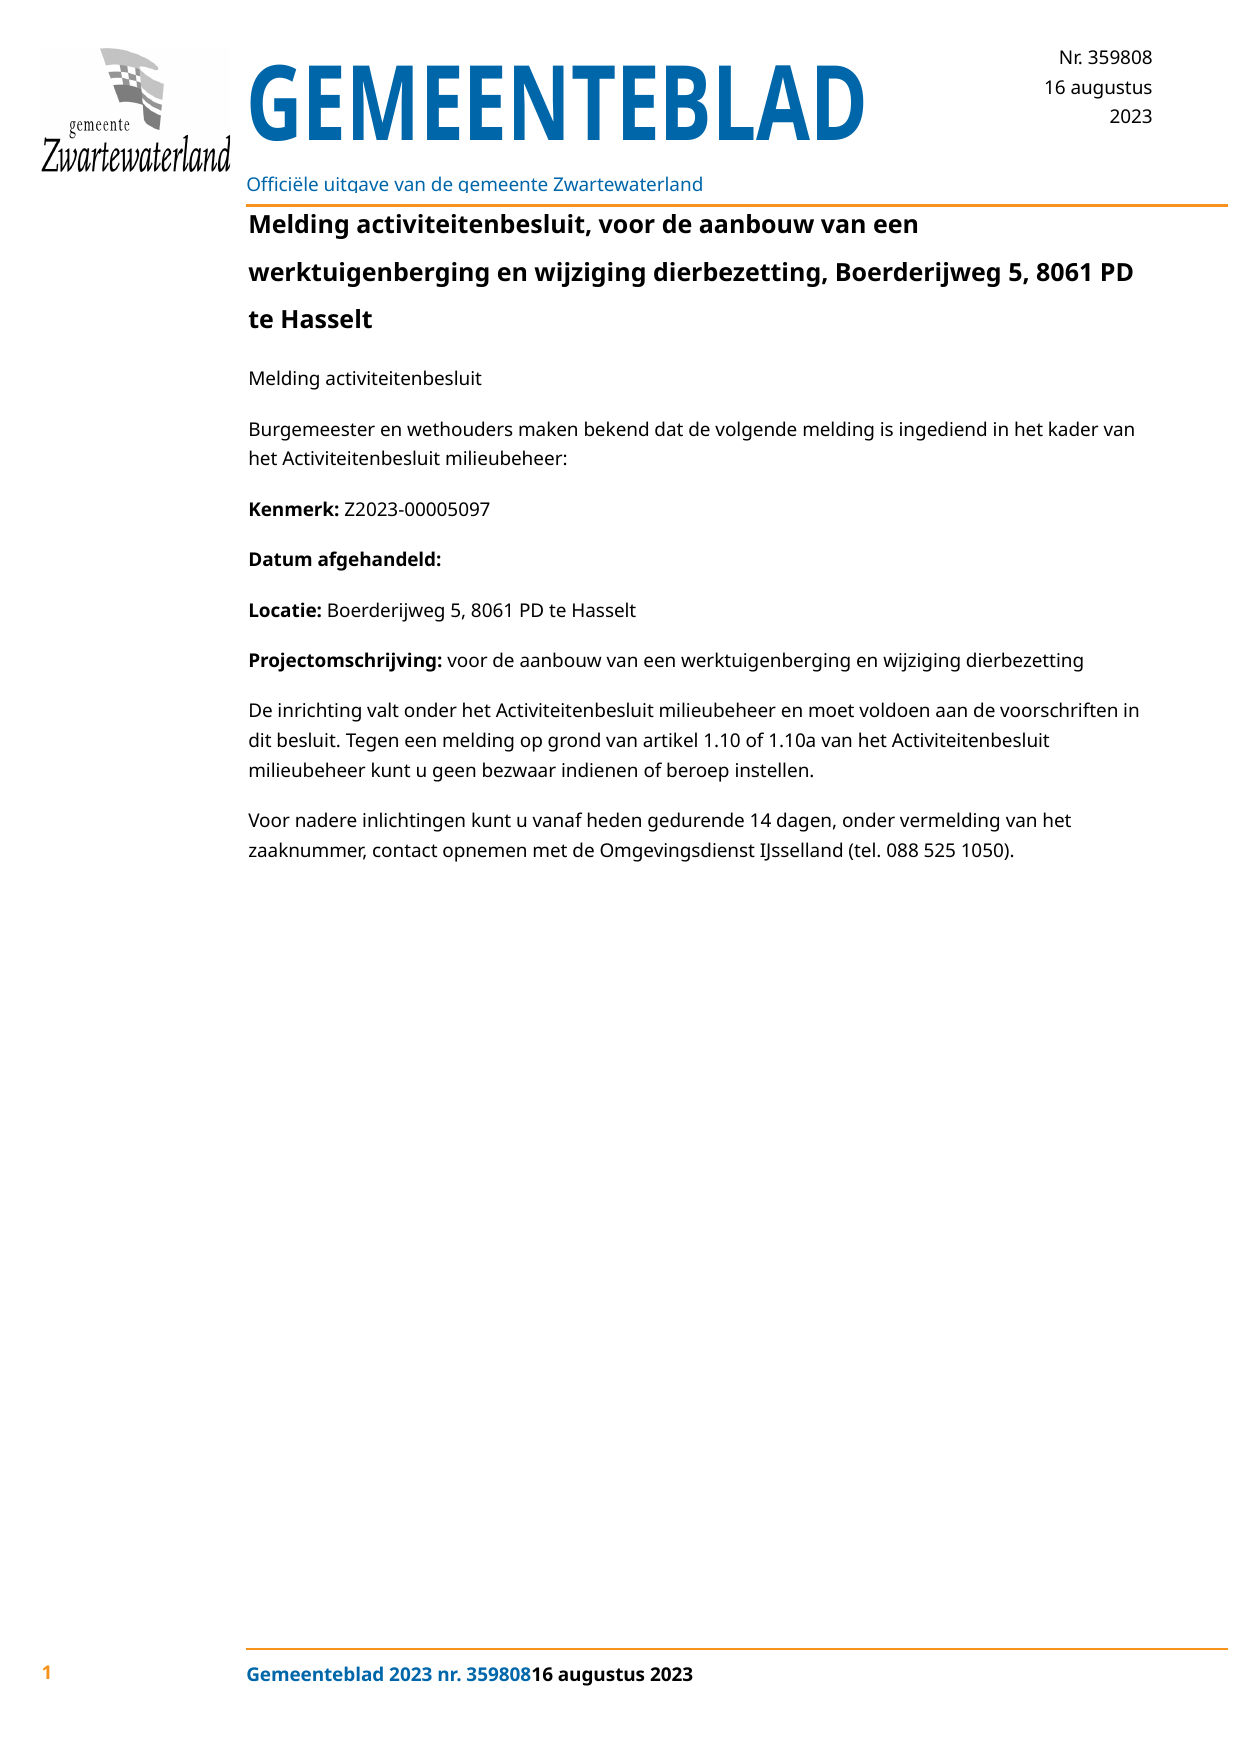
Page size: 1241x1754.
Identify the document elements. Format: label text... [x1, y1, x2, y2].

text Projectomschrijving: voor de aanbouw van een werktuigenberging en wijziging dierbezetting [248, 647, 1152, 673]
text Melding activiteitenbesluit [248, 366, 1152, 391]
text De inrichting valt onder het Activiteitenbesluit milieubeheer en moet voldoen aan de voorschriften in dit besluit. Tegen een melding op grond van artikel 1.10 of 1.10a van het Activiteitenbesluit milieubeheer kunt u geen bezwaar indienen of beroep instellen. [248, 698, 1152, 782]
text Voor nadere inlichtingen kunt u vanaf heden gedurende 14 dagen, onder vermelding van het zaaknummer, contact opnemen met de Omgevingsdienst IJsselland (tel. 088 525 1050). [248, 807, 1152, 862]
text Datum afgehandeld: [248, 546, 1152, 572]
text Locatie: Boerderijweg 5, 8061 PD te Hasselt [248, 597, 1152, 622]
text Melding activiteitenbesluit, voor de aanbouw van een werktuigenberging en wijziging dierbezetting, Boerderijweg 5, 8061 PD te Hasselt [248, 207, 1152, 336]
text Burgemeester en wethouders maken bekend dat de volgende melding is ingediend in het kader van het Activiteitenbesluit milieubeheer: [248, 416, 1152, 471]
text Kenmerk: Z2023-00005097 [248, 496, 1152, 522]
picture [41, 47, 231, 172]
